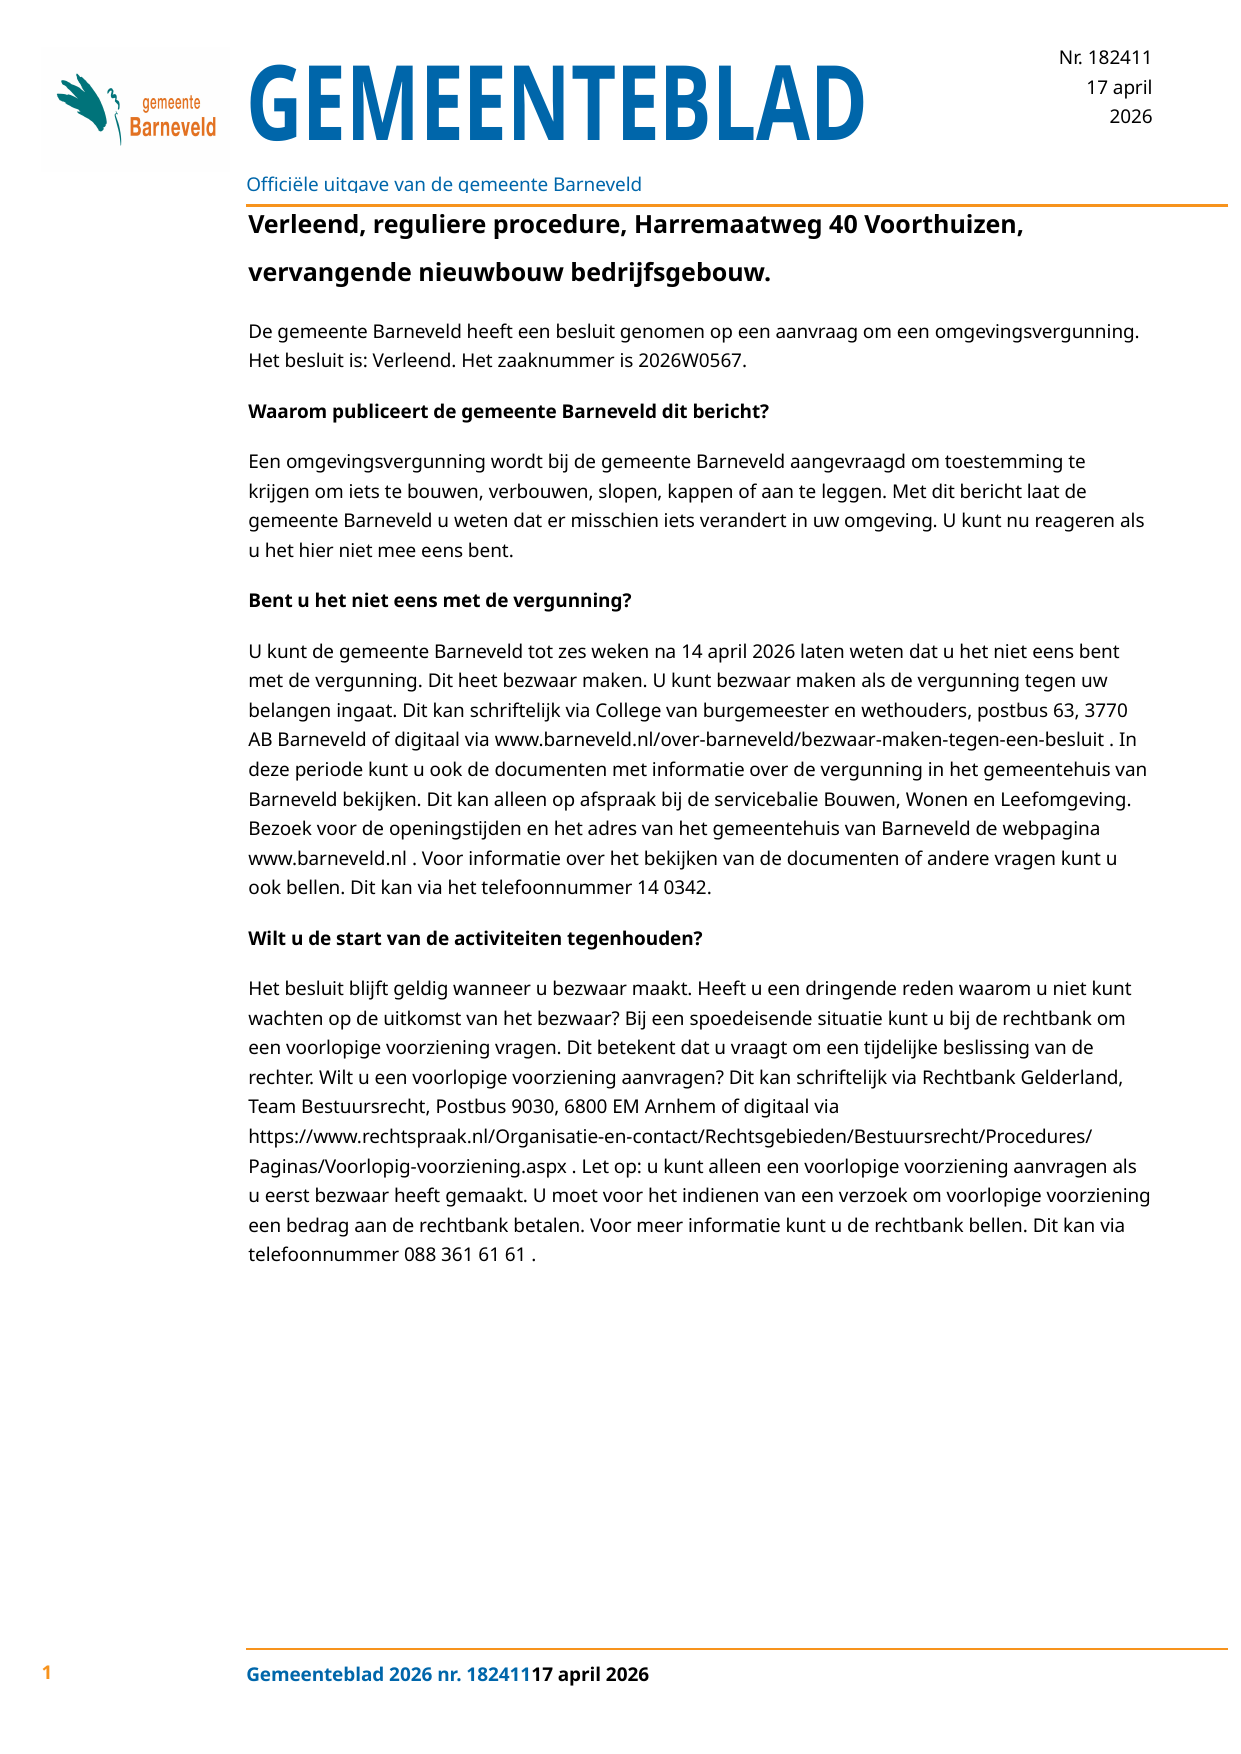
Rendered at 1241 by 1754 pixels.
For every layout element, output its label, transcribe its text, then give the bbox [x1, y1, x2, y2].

picture [41, 47, 231, 172]
text Het besluit blijft geldig wanneer u bezwaar maakt. Heeft u een dringende reden waarom u niet kunt wachten op de uitkomst van het bezwaar? Bij een spoedeisende situatie kunt u bij de rechtbank om een voorlopige voorziening vragen. Dit betekent dat u vraagt om een tijdelijke beslissing van de rechter. Wilt u een voorlopige voorziening aanvragen? Dit kan schriftelijk via Rechtbank Gelderland, Team Bestuursrecht, Postbus 9030, 6800 EM Arnhem of digitaal via https://www.rechtspraak.nl/Organisatie-en-contact/Rechtsgebieden/Bestuursrecht/Procedures/Paginas/Voorlopig-voorziening.aspx . Let op: u kunt alleen een voorlopige voorziening aanvragen als u eerst bezwaar heeft gemaakt. U moet voor het indienen van een verzoek om voorlopige voorziening een bedrag aan de rechtbank betalen. Voor meer informatie kunt u de rechtbank bellen. Dit kan via telefoonnummer 088 361 61 61 . [248, 975, 1152, 1267]
text Verleend, reguliere procedure, Harremaatweg 40 Voorthuizen, vervangende nieuwbouw bedrijfsgebouw. [248, 207, 1152, 288]
text U kunt de gemeente Barneveld tot zes weken na 14 april 2026 laten weten dat u het niet eens bent met de vergunning. Dit heet bezwaar maken. U kunt bezwaar maken als de vergunning tegen uw belangen ingaat. Dit kan schriftelijk via College van burgemeester en wethouders, postbus 63, 3770 AB Barneveld of digitaal via www.barneveld.nl/over-barneveld/bezwaar-maken-tegen-een-besluit . In deze periode kunt u ook de documenten met informatie over de vergunning in het gemeentehuis van Barneveld bekijken. Dit kan alleen op afspraak bij de servicebalie Bouwen, Wonen en Leefomgeving. Bezoek voor de openingstijden en het adres van het gemeentehuis van Barneveld de webpagina www.barneveld.nl . Voor informatie over het bekijken van de documenten of andere vragen kunt u ook bellen. Dit kan via het telefoonnummer 14 0342. [248, 638, 1152, 900]
text Bent u het niet eens met de vergunning? [248, 587, 1152, 613]
text Waarom publiceert de gemeente Barneveld dit bericht? [248, 398, 1152, 424]
text Wilt u de start van de activiteiten tegenhouden? [248, 925, 1152, 951]
text Een omgevingsvergunning wordt bij de gemeente Barneveld aangevraagd om toestemming te krijgen om iets te bouwen, verbouwen, slopen, kappen of aan te leggen. Met dit bericht laat de gemeente Barneveld u weten dat er misschien iets verandert in uw omgeving. U kunt nu reageren als u het hier niet mee eens bent. [248, 448, 1152, 563]
text De gemeente Barneveld heeft een besluit genomen op een aanvraag om een omgevingsvergunning. Het besluit is: Verleend. Het zaaknummer is 2026W0567. [248, 318, 1152, 373]
